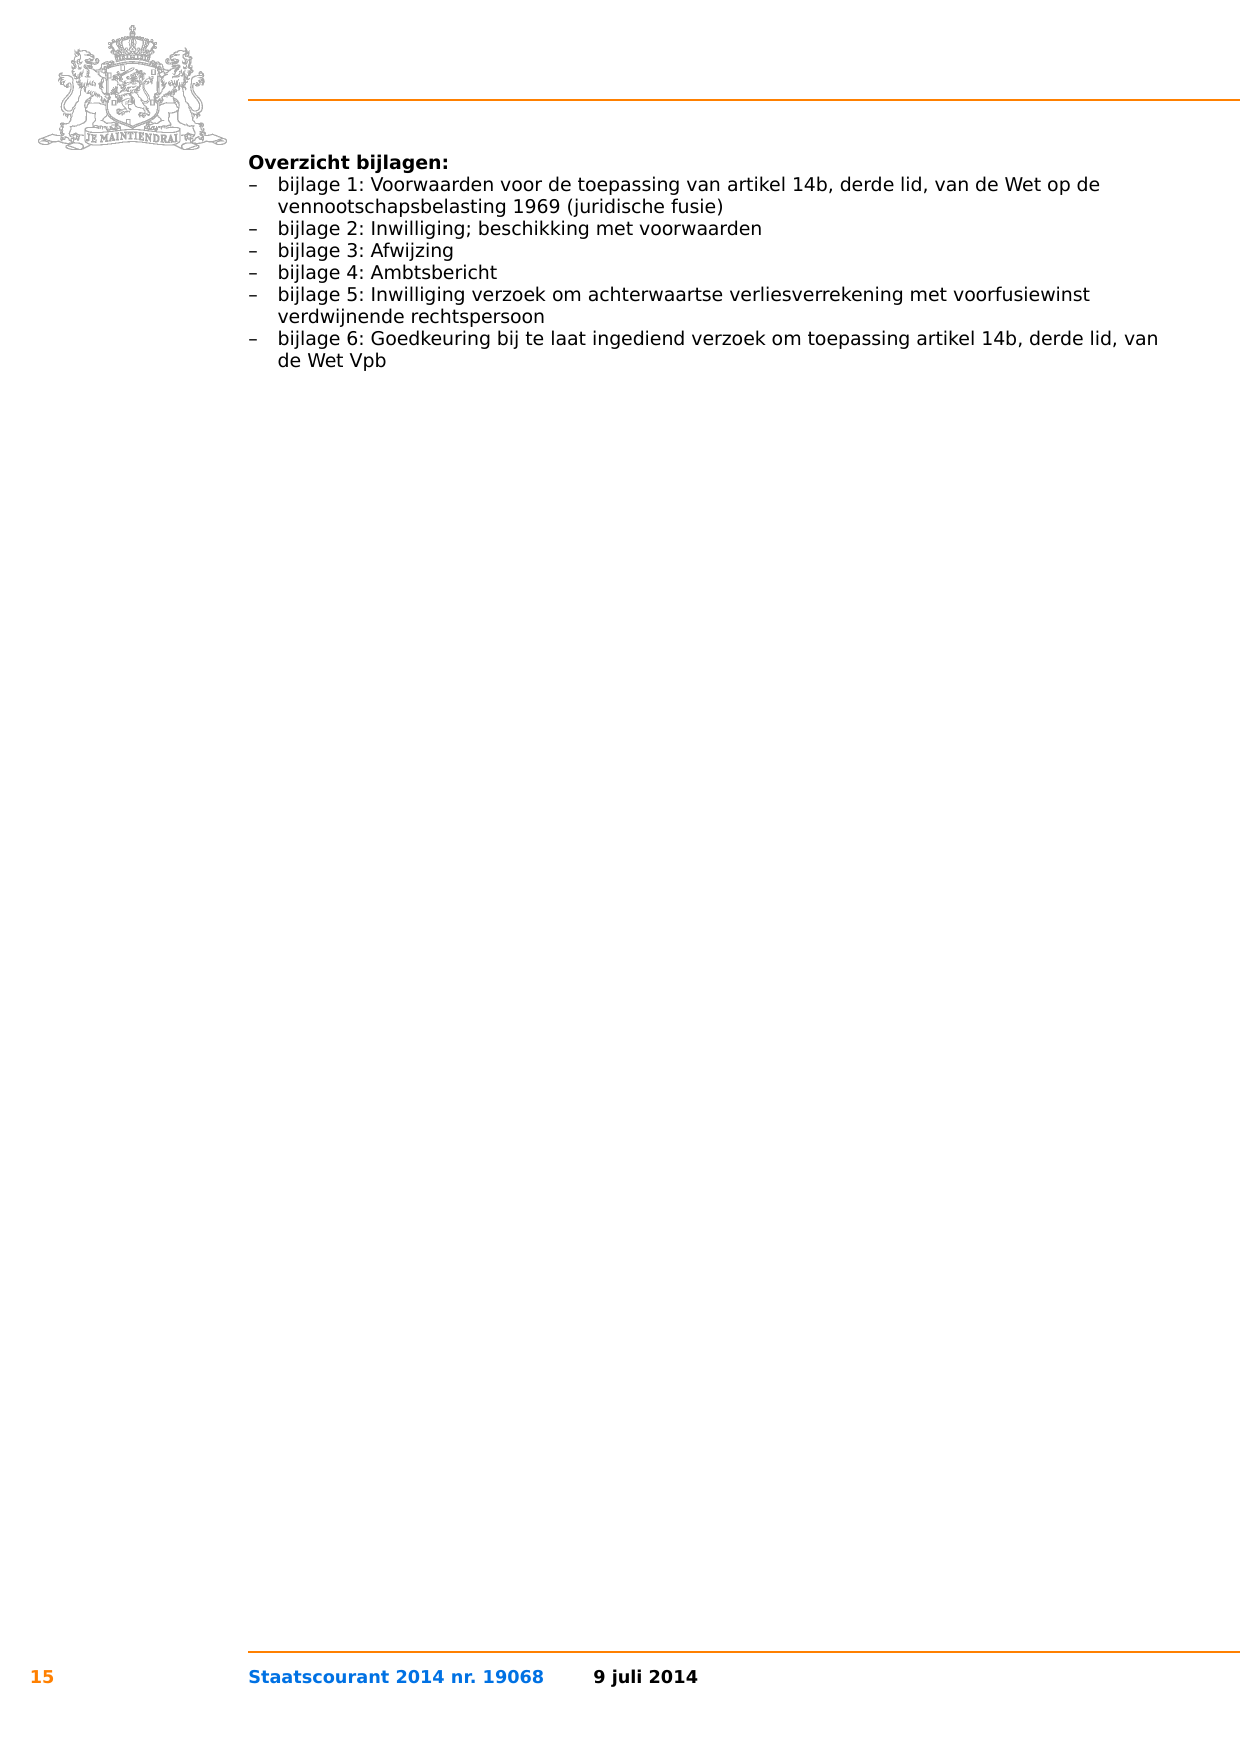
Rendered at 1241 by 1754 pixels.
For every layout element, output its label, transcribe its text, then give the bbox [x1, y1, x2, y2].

text – bijlage 5: Inwilliging verzoek om achterwaartse verliesverrekening met voorfusiewinst verdwijnende rechtspersoon [248, 284, 1163, 328]
text Overzicht bijlagen: [248, 152, 1163, 174]
text – bijlage 6: Goedkeuring bij te laat ingediend verzoek om toepassing artikel 14b, derde lid, van de Wet Vpb [248, 328, 1163, 372]
text – bijlage 1: Voorwaarden voor de toepassing van artikel 14b, derde lid, van de Wet op de vennootschapsbelasting 1969 (juridische fusie) [248, 174, 1163, 218]
text – bijlage 4: Ambtsbericht [248, 262, 1163, 284]
text – bijlage 2: Inwilliging; beschikking met voorwaarden [248, 218, 1163, 240]
picture [38, 25, 227, 150]
text – bijlage 3: Afwijzing [248, 240, 1163, 262]
